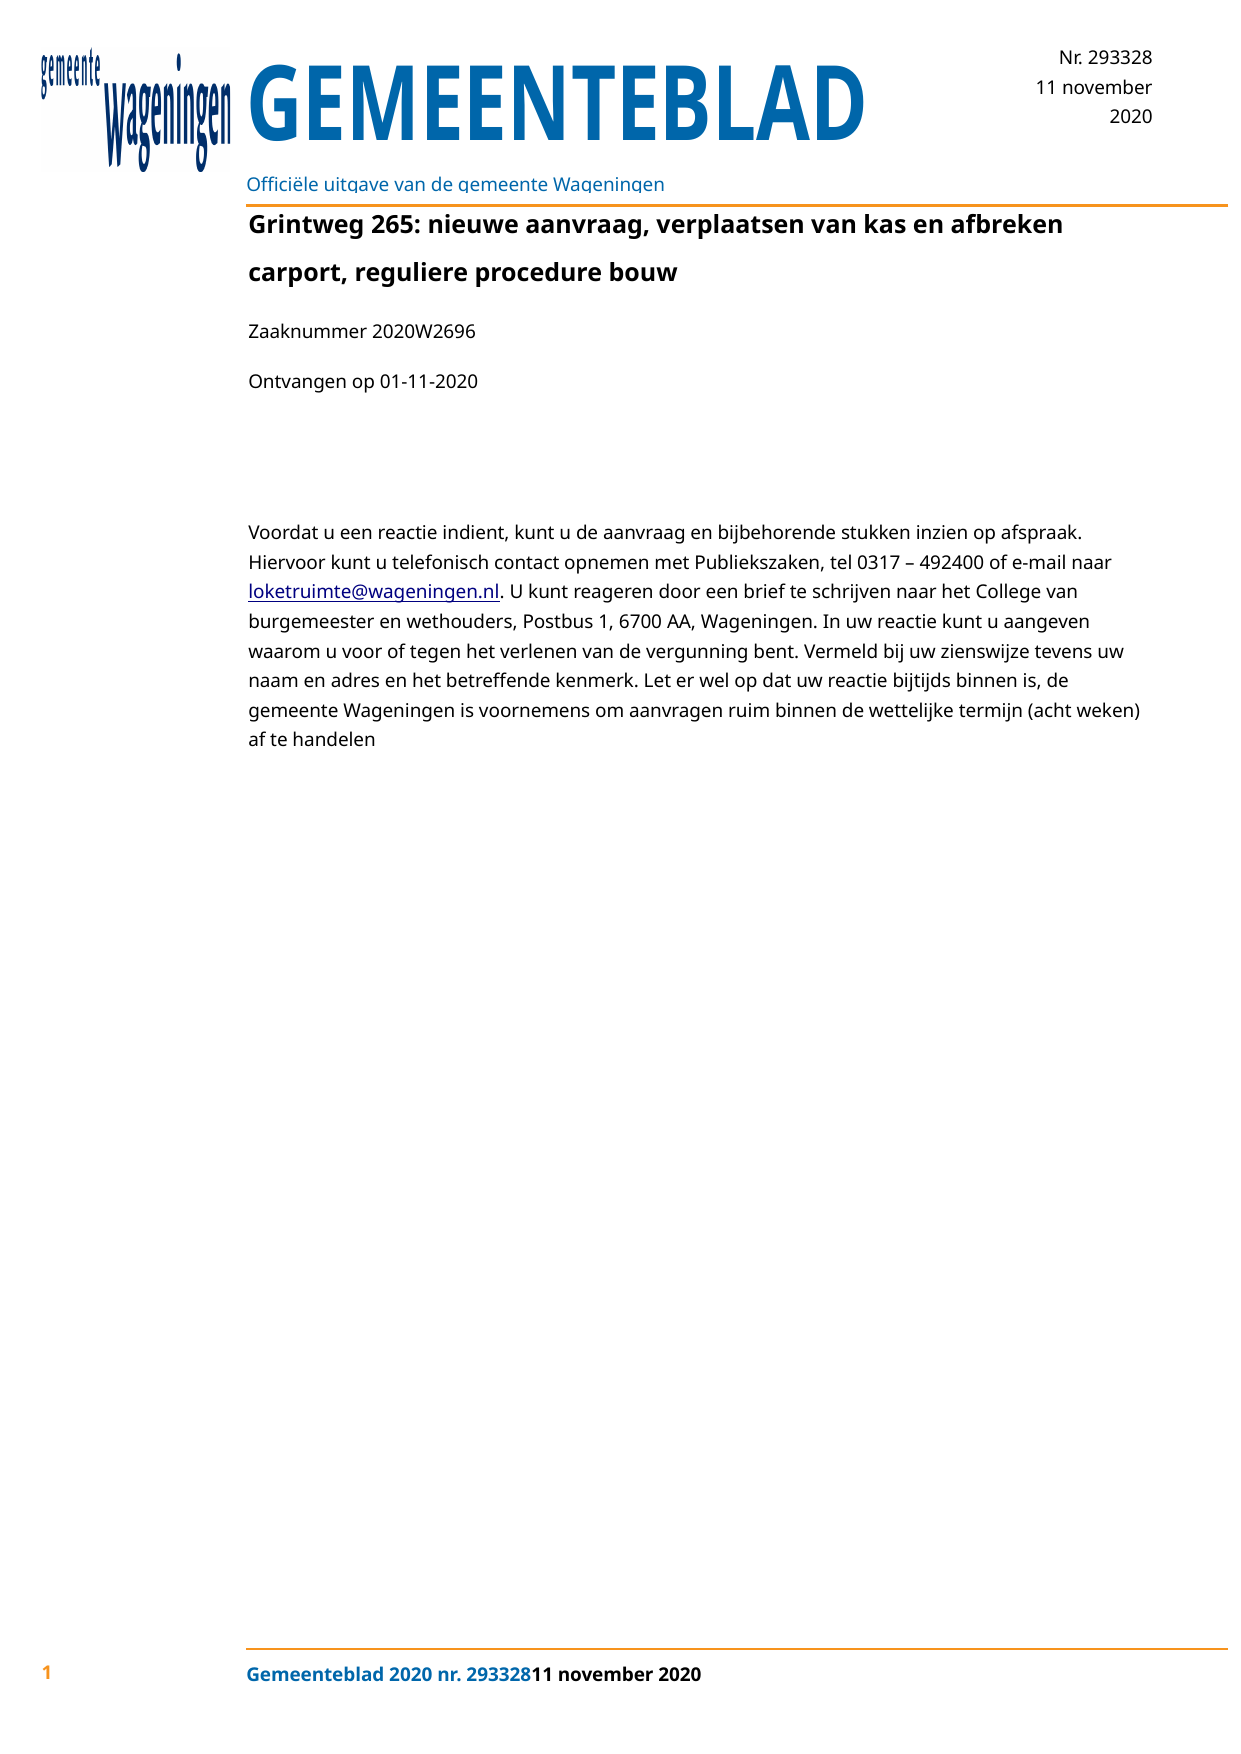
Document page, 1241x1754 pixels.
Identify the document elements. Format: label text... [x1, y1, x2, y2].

text Voordat u een reactie indient, kunt u de aanvraag en bijbehorende stukken inzien op afspraak. Hiervoor kunt u telefonisch contact opnemen met Publiekszaken, tel 0317 – 492400 of e-mail naar loketruimte@wageningen.nl. U kunt reageren door een brief te schrijven naar het College van burgemeester en wethouders, Postbus 1, 6700 AA, Wageningen. In uw reactie kunt u aangeven waarom u voor of tegen het verlenen van de vergunning bent. Vermeld bij uw zienswijze tevens uw naam en adres en het betreffende kenmerk. Let er wel op dat uw reactie bijtijds binnen is, de gemeente Wageningen is voornemens om aanvragen ruim binnen de wettelijke termijn (acht weken) af te handelen [248, 519, 1152, 752]
text Ontvangen op 01-11-2020 [248, 368, 1152, 394]
text Grintweg 265: nieuwe aanvraag, verplaatsen van kas en afbreken carport, reguliere procedure bouw [248, 207, 1152, 288]
text Zaaknummer 2020W2696 [248, 318, 1152, 344]
picture [41, 47, 231, 172]
